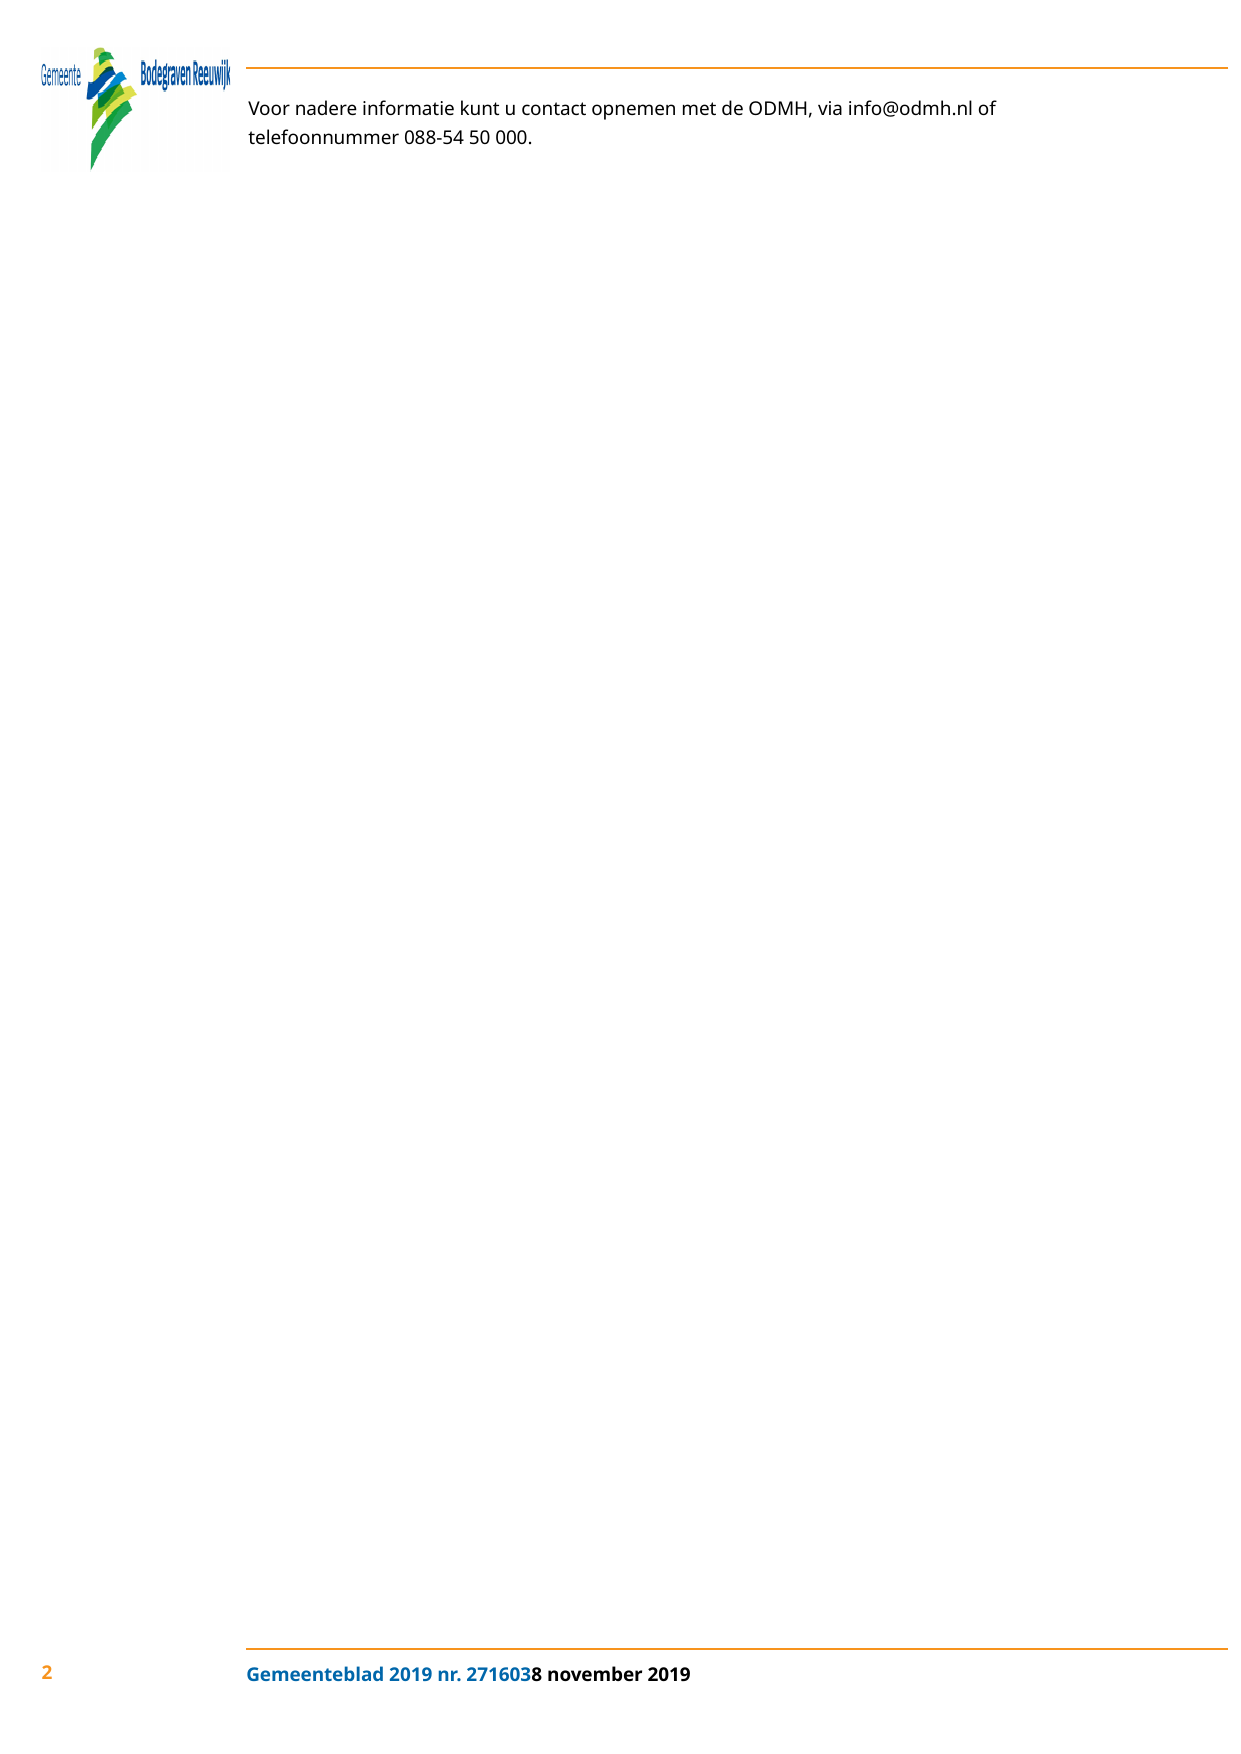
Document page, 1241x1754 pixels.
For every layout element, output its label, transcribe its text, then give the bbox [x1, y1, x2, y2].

picture [41, 47, 231, 172]
text Voor nadere informatie kunt u contact opnemen met de ODMH, via info@odmh.nl of telefoonnummer 088-54 50 000. [248, 95, 1152, 150]
